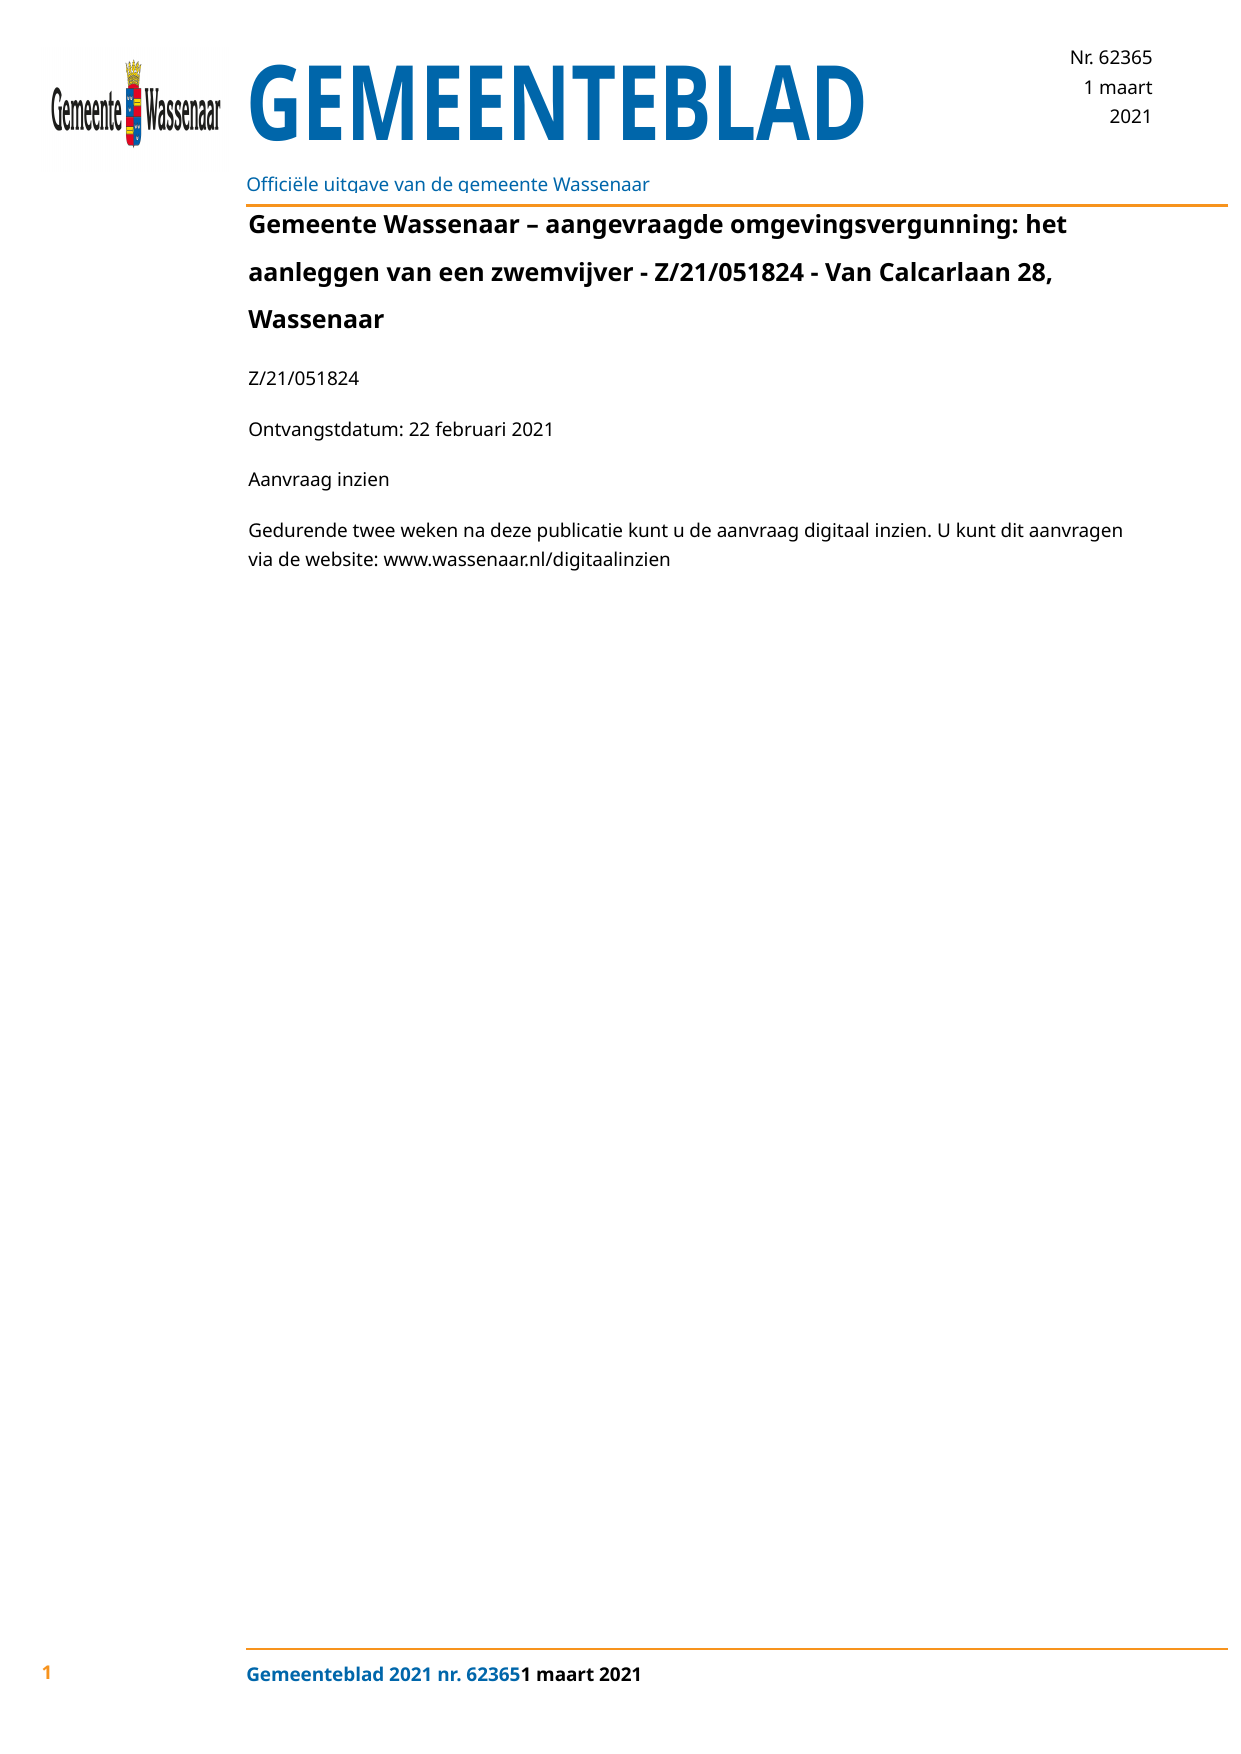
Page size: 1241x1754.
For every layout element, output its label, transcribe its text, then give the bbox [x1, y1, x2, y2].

text Aanvraag inzien [248, 466, 1152, 492]
picture [41, 47, 231, 172]
text Z/21/051824 [248, 366, 1152, 391]
text Ontvangstdatum: 22 februari 2021 [248, 416, 1152, 442]
text Gedurende twee weken na deze publicatie kunt u de aanvraag digitaal inzien. U kunt dit aanvragen via de website: www.wassenaar.nl/digitaalinzien [248, 517, 1152, 572]
text Gemeente Wassenaar – aangevraagde omgevingsvergunning: het aanleggen van een zwemvijver - Z/21/051824 - Van Calcarlaan 28, Wassenaar [248, 207, 1152, 336]
